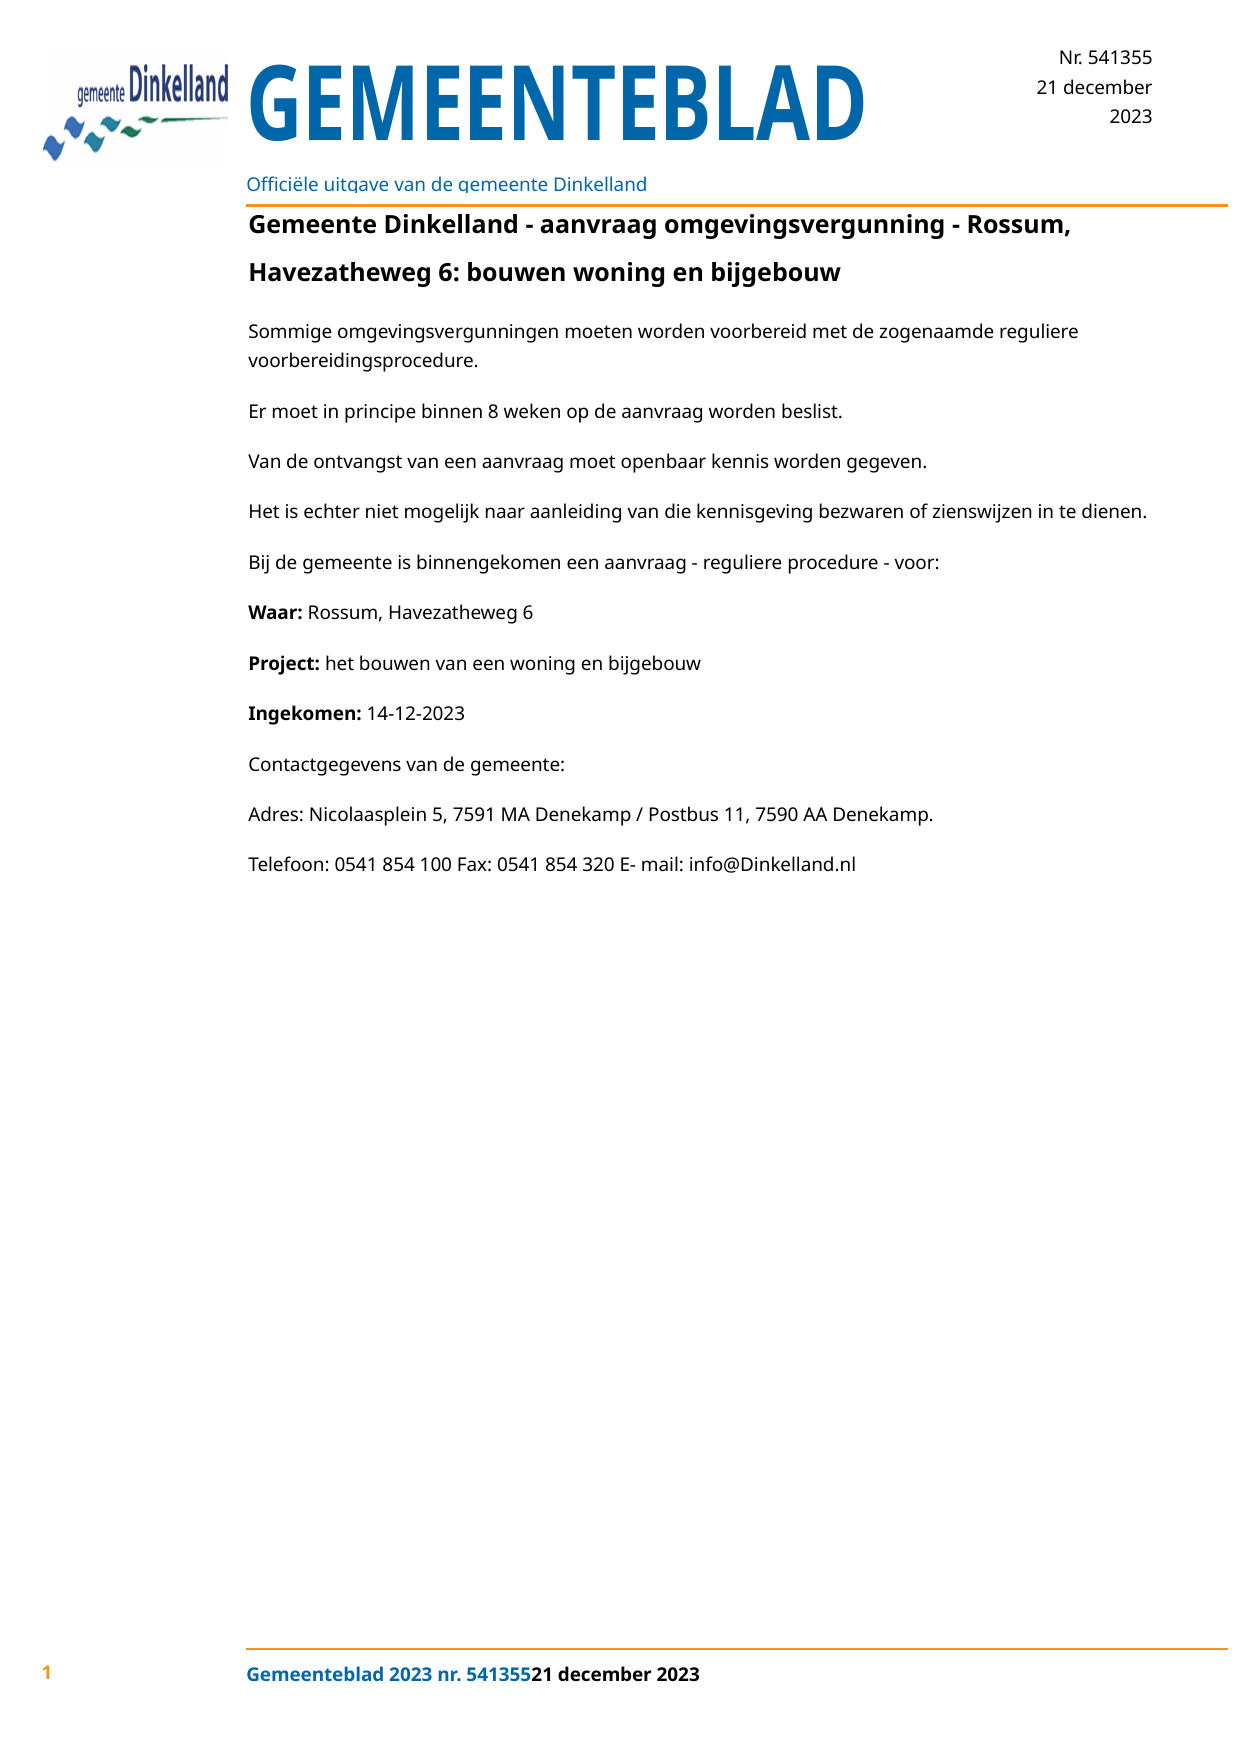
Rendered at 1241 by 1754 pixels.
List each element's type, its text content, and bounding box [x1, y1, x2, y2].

picture [41, 47, 231, 172]
text Er moet in principe binnen 8 weken op de aanvraag worden beslist. [248, 398, 1152, 424]
text Waar: Rossum, Havezatheweg 6 [248, 599, 1152, 625]
text Bij de gemeente is binnengekomen een aanvraag - reguliere procedure - voor: [248, 549, 1152, 575]
text Ingekomen: 14-12-2023 [248, 700, 1152, 726]
text Telefoon: 0541 854 100 Fax: 0541 854 320 E- mail: info@Dinkelland.nl [248, 852, 1152, 877]
text Het is echter niet mogelijk naar aanleiding van die kennisgeving bezwaren of zienswijzen in te dienen. [248, 499, 1152, 524]
text Van de ontvangst van een aanvraag moet openbaar kennis worden gegeven. [248, 448, 1152, 474]
text Contactgegevens van de gemeente: [248, 751, 1152, 777]
text Project: het bouwen van een woning en bijgebouw [248, 650, 1152, 676]
text Gemeente Dinkelland - aanvraag omgevingsvergunning - Rossum, Havezatheweg 6: bouwen woning en bijgebouw [248, 207, 1152, 288]
text Adres: Nicolaasplein 5, 7591 MA Denekamp / Postbus 11, 7590 AA Denekamp. [248, 801, 1152, 827]
text Sommige omgevingsvergunningen moeten worden voorbereid met de zogenaamde reguliere voorbereidingsprocedure. [248, 318, 1152, 373]
